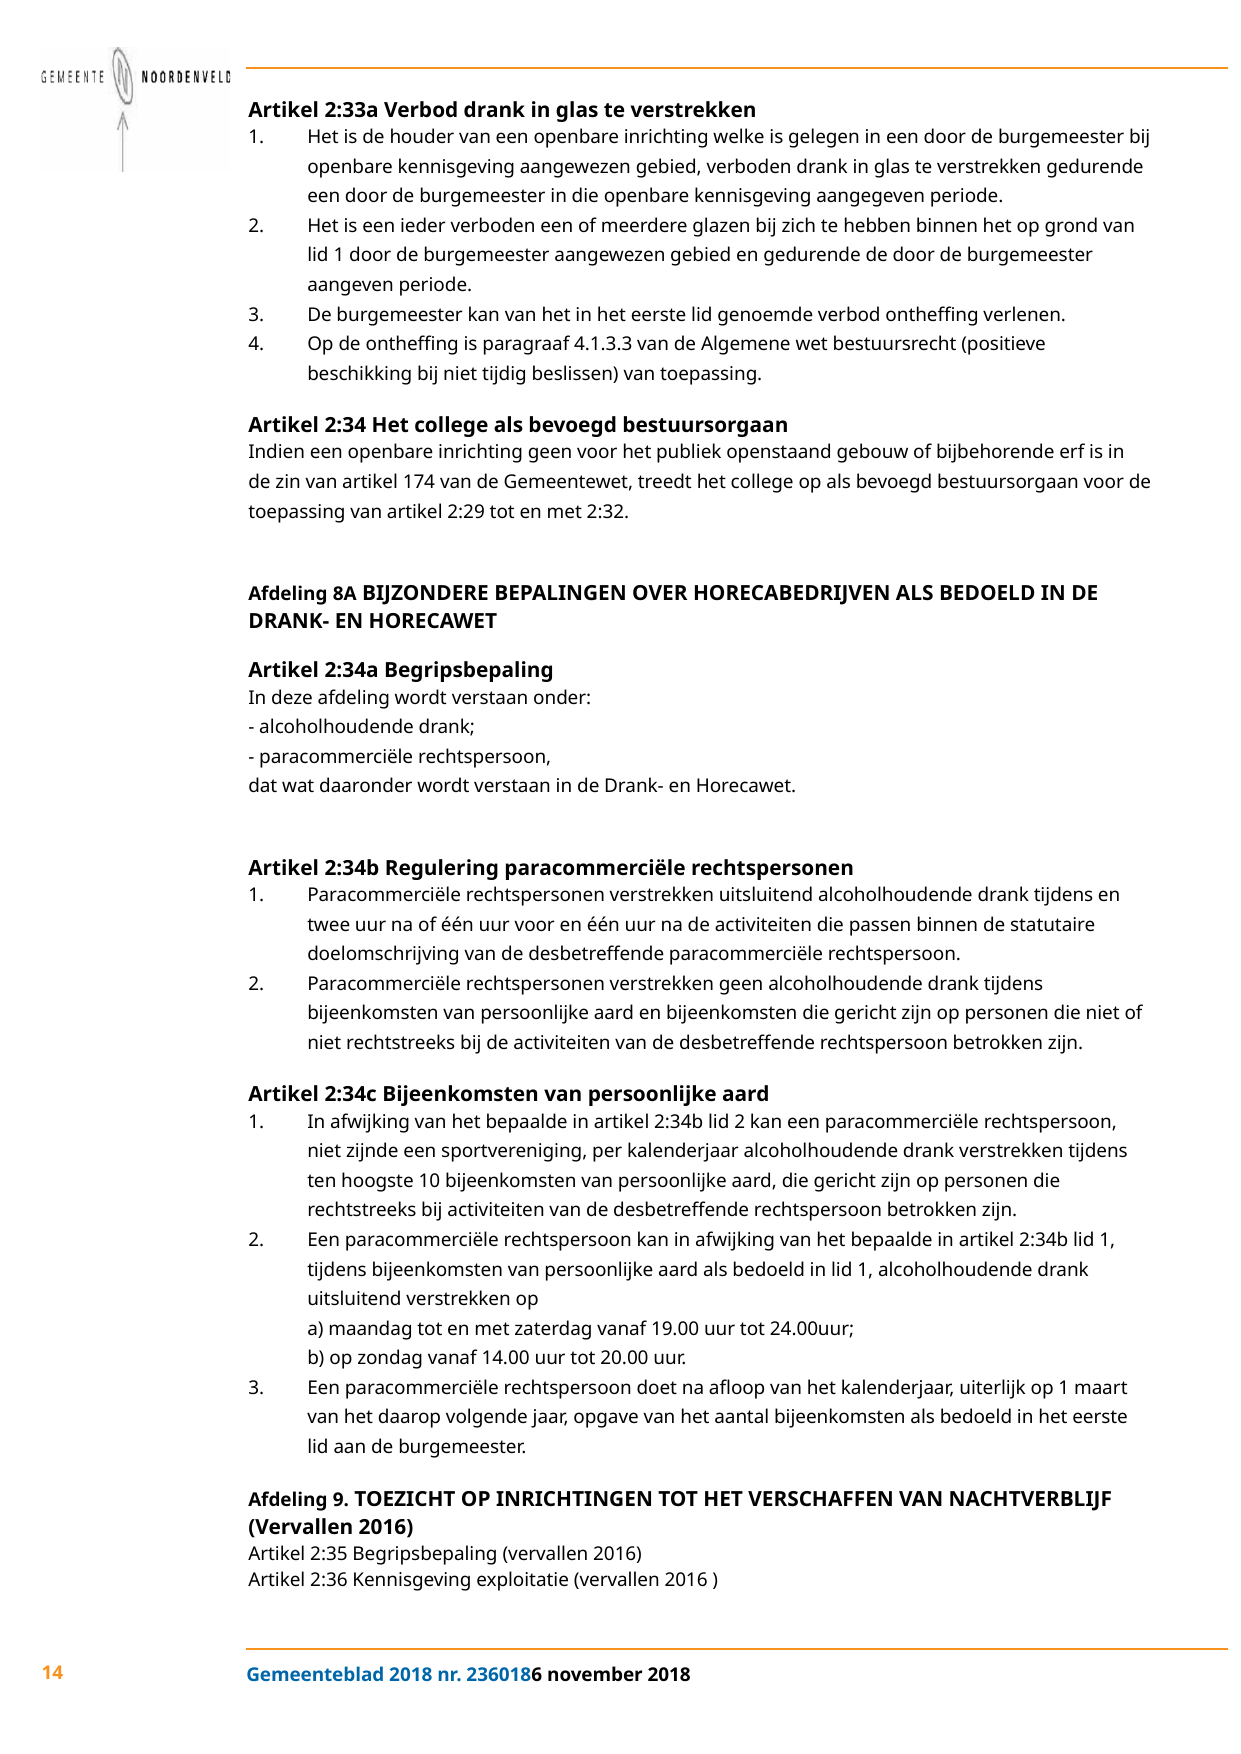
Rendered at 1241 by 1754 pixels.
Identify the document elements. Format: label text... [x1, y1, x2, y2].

text - paracommerciële rechtspersoon, [248, 743, 1152, 769]
text Artikel 2:34b Regulering paracommerciële rechtspersonen [248, 853, 1152, 881]
text dat wat daaronder wordt verstaan in de Drank- en Horecawet. [248, 773, 1152, 798]
text Afdeling 8A BIJZONDERE BEPALINGEN OVER HORECABEDRIJVEN ALS BEDOELD IN DE DRANK- EN HORECAWET [248, 578, 1152, 635]
text - alcoholhoudende drank; [248, 713, 1152, 739]
text Indien een openbare inrichting geen voor het publiek openstaand gebouw of bijbehorende erf is in de zin van artikel 174 van de Gemeentewet, treedt het college op als bevoegd bestuursorgaan voor de toepassing van artikel 2:29 tot en met 2:32. [248, 439, 1152, 524]
text Afdeling 9. TOEZICHT OP INRICHTINGEN TOT HET VERSCHAFFEN VAN NACHTVERBLIJF (Vervallen 2016) [248, 1484, 1152, 1541]
list Op de ontheffing is paragraaf 4.1.3.3 van de Algemene wet bestuursrecht (positieve beschikking bij niet tijdig beslissen) van toepassing. [248, 330, 1152, 386]
text Artikel 2:35 Begripsbepaling (vervallen 2016) [248, 1541, 1152, 1566]
picture [41, 47, 231, 172]
list Een paracommerciële rechtspersoon doet na afloop van het kalenderjaar, uiterlijk op 1 maart van het daarop volgende jaar, opgave van het aantal bijeenkomsten als bedoeld in het eerste lid aan de burgemeester. [248, 1374, 1152, 1459]
text Artikel 2:33a Verbod drank in glas te verstrekken [248, 95, 1152, 123]
text Artikel 2:34a Begripsbepaling [248, 656, 1152, 684]
list De burgemeester kan van het in het eerste lid genoemde verbod ontheffing verlenen. [248, 301, 1152, 326]
list Paracommerciële rechtspersonen verstrekken geen alcoholhoudende drank tijdens bijeenkomsten van persoonlijke aard en bijeenkomsten die gericht zijn op personen die niet of niet rechtstreeks bij de activiteiten van de desbetreffende rechtspersoon betrokken zijn. [248, 970, 1152, 1055]
list In afwijking van het bepaalde in artikel 2:34b lid 2 kan een paracommerciële rechtspersoon, niet zijnde een sportvereniging, per kalenderjaar alcoholhoudende drank verstrekken tijdens ten hoogste 10 bijeenkomsten van persoonlijke aard, die gericht zijn op personen die rechtstreeks bij activiteiten van de desbetreffende rechtspersoon betrokken zijn. [248, 1108, 1152, 1222]
list a) maandag tot en met zaterdag vanaf 19.00 uur tot 24.00uur; [248, 1315, 1152, 1341]
list Een paracommerciële rechtspersoon kan in afwijking van het bepaalde in artikel 2:34b lid 1, tijdens bijeenkomsten van persoonlijke aard als bedoeld in lid 1, alcoholhoudende drank uitsluitend verstrekken op [248, 1226, 1152, 1311]
text Artikel 2:36 Kennisgeving exploitatie (vervallen 2016 ) [248, 1566, 1152, 1592]
list Het is de houder van een openbare inrichting welke is gelegen in een door de burgemeester bij openbare kennisgeving aangewezen gebied, verboden drank in glas te verstrekken gedurende een door de burgemeester in die openbare kennisgeving aangegeven periode. [248, 123, 1152, 208]
list Paracommerciële rechtspersonen verstrekken uitsluitend alcoholhoudende drank tijdens en twee uur na of één uur voor en één uur na de activiteiten die passen binnen de statutaire doelomschrijving van de desbetreffende paracommerciële rechtspersoon. [248, 881, 1152, 966]
text In deze afdeling wordt verstaan onder: [248, 684, 1152, 710]
text Artikel 2:34 Het college als bevoegd bestuursorgaan [248, 410, 1152, 439]
list Het is een ieder verboden een of meerdere glazen bij zich te hebben binnen het op grond van lid 1 door de burgemeester aangewezen gebied en gedurende de door de burgemeester aangeven periode. [248, 212, 1152, 297]
list b) op zondag vanaf 14.00 uur tot 20.00 uur. [248, 1344, 1152, 1370]
text Artikel 2:34c Bijeenkomsten van persoonlijke aard [248, 1079, 1152, 1108]
